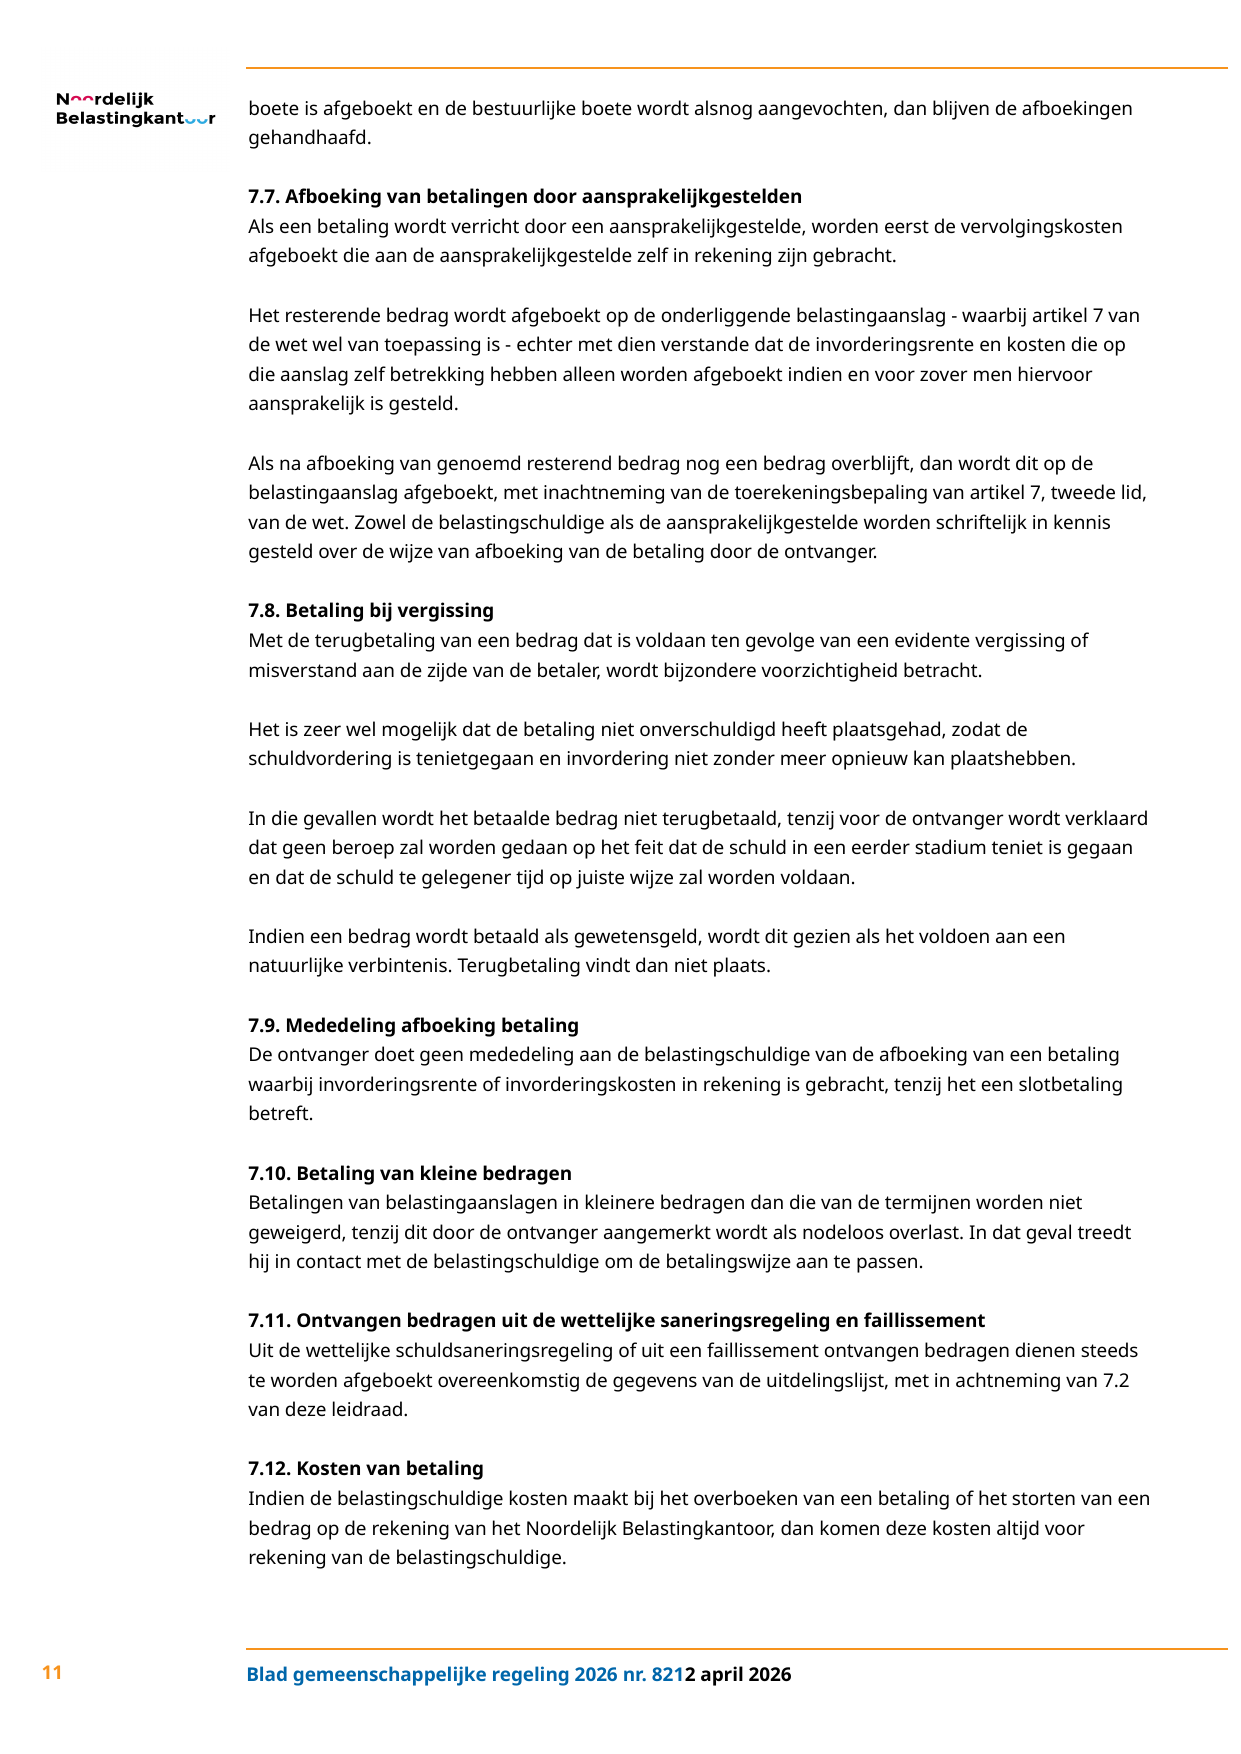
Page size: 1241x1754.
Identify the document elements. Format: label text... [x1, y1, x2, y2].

picture [41, 47, 231, 172]
text Als na afboeking van genoemd resterend bedrag nog een bedrag overblijft, dan wordt dit op de belastingaanslag afgeboekt, met inachtneming van de toerekeningsbepaling van artikel 7, tweede lid, van de wet. Zowel de belastingschuldige als de aansprakelijkgestelde worden schriftelijk in kennis gesteld over de wijze van afboeking van de betaling door de ontvanger. [248, 450, 1152, 564]
text Het resterende bedrag wordt afgeboekt op de onderliggende belastingaanslag - waarbij artikel 7 van de wet wel van toepassing is - echter met dien verstande dat de invorderingsrente en kosten die op die aanslag zelf betrekking hebben alleen worden afgeboekt indien en voor zover men hiervoor aansprakelijk is gesteld. [248, 302, 1152, 416]
text 7.11. Ontvangen bedragen uit de wettelijke saneringsregeling en faillissement [248, 1308, 1152, 1333]
text Het is zeer wel mogelijk dat de betaling niet onverschuldigd heeft plaatsgehad, zodat de schuldvordering is tenietgegaan en invordering niet zonder meer opnieuw kan plaatshebben. [248, 716, 1152, 771]
text Als een betaling wordt verricht door een aansprakelijkgestelde, worden eerst de vervolgingskosten afgeboekt die aan de aansprakelijkgestelde zelf in rekening zijn gebracht. [248, 213, 1152, 268]
text 7.9. Mededeling afboeking betaling [248, 1012, 1152, 1038]
text Met de terugbetaling van een bedrag dat is voldaan ten gevolge van een evidente vergissing of misverstand aan de zijde van de betaler, wordt bijzondere voorzichtigheid betracht. [248, 627, 1152, 683]
text boete is afgeboekt en de bestuurlijke boete wordt alsnog aangevochten, dan blijven de afboekingen gehandhaafd. [248, 95, 1152, 150]
text Betalingen van belastingaanslagen in kleinere bedragen dan die van de termijnen worden niet geweigerd, tenzij dit door de ontvanger aangemerkt wordt als nodeloos overlast. In dat geval treedt hij in contact met de belastingschuldige om de betalingswijze aan te passen. [248, 1189, 1152, 1274]
text Uit de wettelijke schuldsaneringsregeling of uit een faillissement ontvangen bedragen dienen steeds te worden afgeboekt overeenkomstig de gegevens van de uitdelingslijst, met in achtneming van 7.2 van deze leidraad. [248, 1337, 1152, 1422]
text 7.10. Betaling van kleine bedragen [248, 1160, 1152, 1186]
text Indien een bedrag wordt betaald als gewetensgeld, wordt dit gezien als het voldoen aan een natuurlijke verbintenis. Terugbetaling vindt dan niet plaats. [248, 923, 1152, 978]
text In die gevallen wordt het betaalde bedrag niet terugbetaald, tenzij voor de ontvanger wordt verklaard dat geen beroep zal worden gedaan op het feit dat de schuld in een eerder stadium teniet is gegaan en dat de schuld te gelegener tijd op juiste wijze zal worden voldaan. [248, 805, 1152, 890]
text 7.8. Betaling bij vergissing [248, 598, 1152, 623]
text De ontvanger doet geen mededeling aan de belastingschuldige van de afboeking van een betaling waarbij invorderingsrente of invorderingskosten in rekening is gebracht, tenzij het een slotbetaling betreft. [248, 1041, 1152, 1126]
text 7.7. Afboeking van betalingen door aansprakelijkgestelden [248, 183, 1152, 209]
text Indien de belastingschuldige kosten maakt bij het overboeken van een betaling of het storten van een bedrag op de rekening van het Noordelijk Belastingkantoor, dan komen deze kosten altijd voor rekening van de belastingschuldige. [248, 1485, 1152, 1570]
text 7.12. Kosten van betaling [248, 1456, 1152, 1481]
